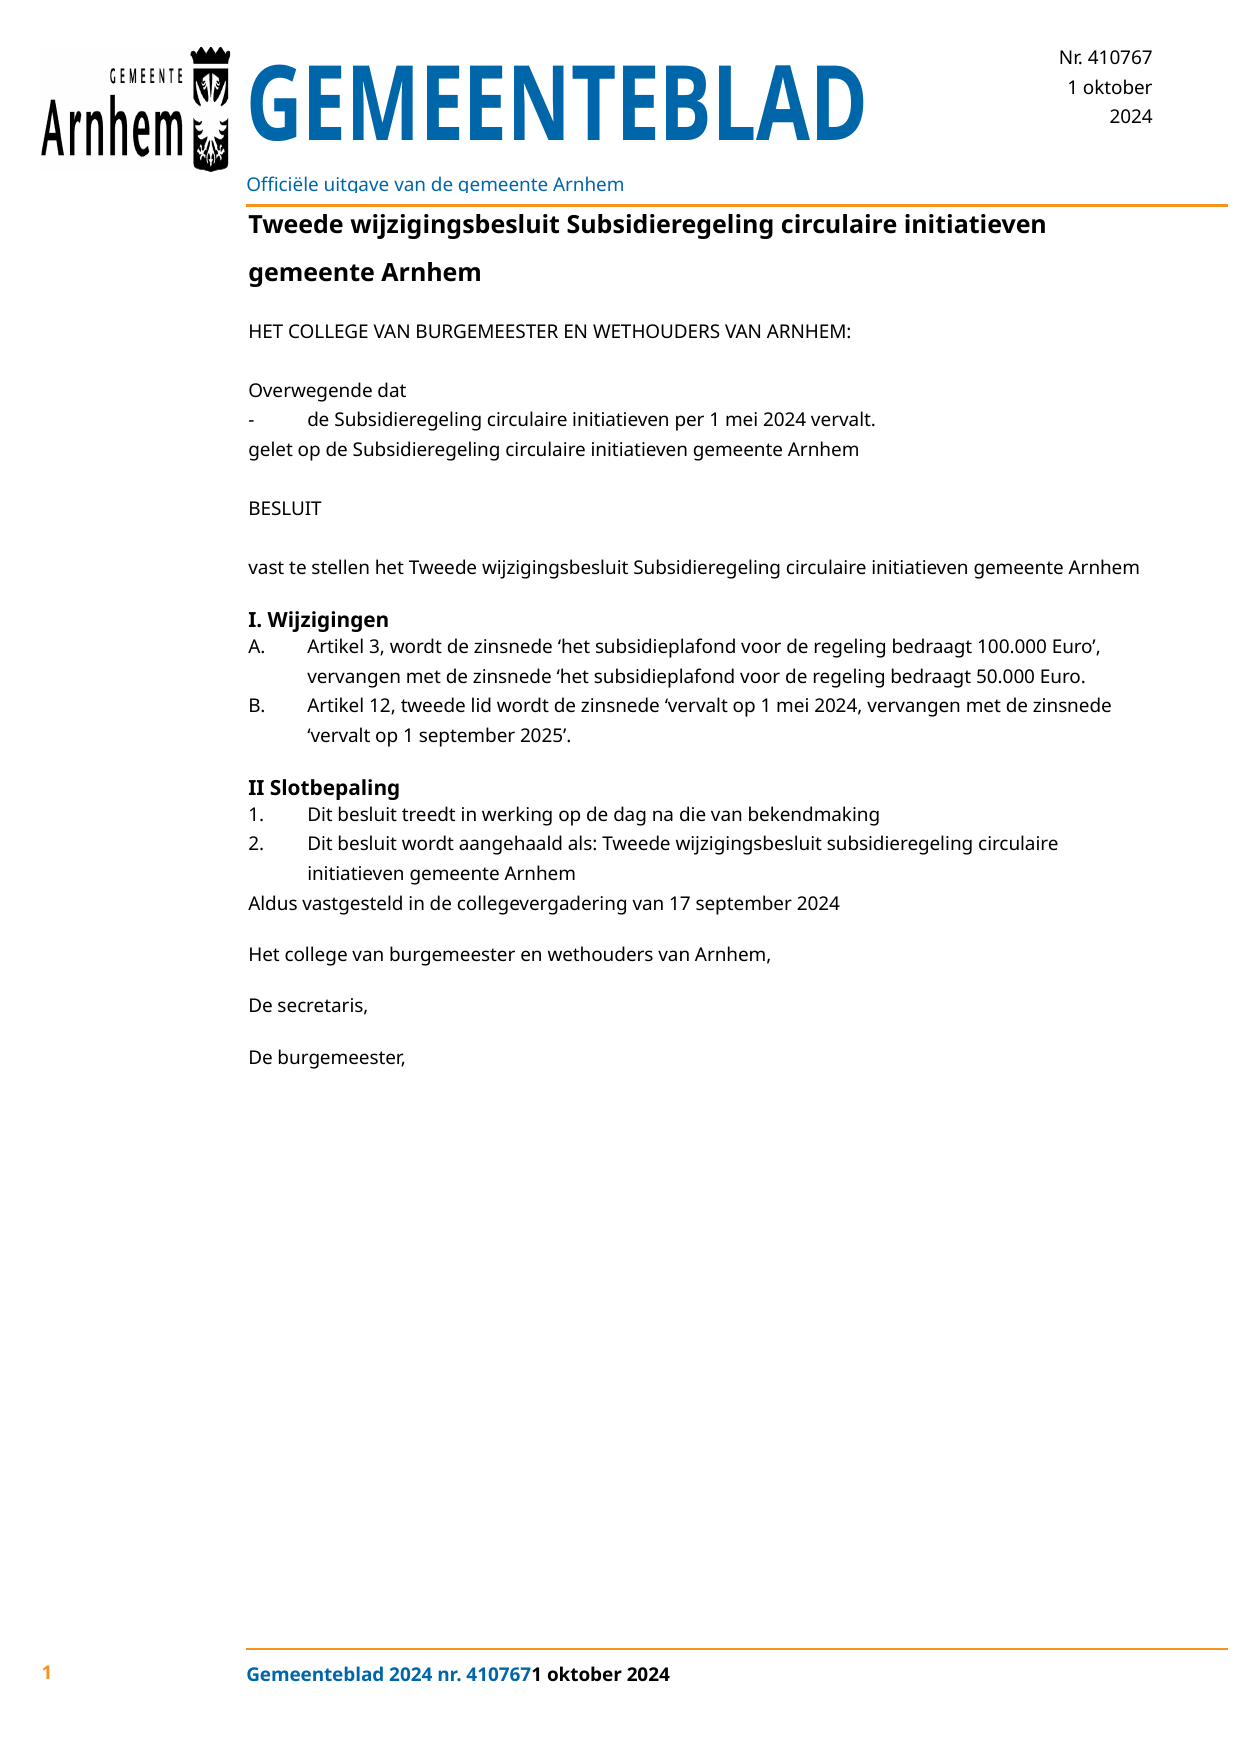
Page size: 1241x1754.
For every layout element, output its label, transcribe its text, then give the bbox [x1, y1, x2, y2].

list Dit besluit treedt in werking op de dag na die van bekendmaking [248, 801, 1152, 827]
text gelet op de Subsidieregeling circulaire initiatieven gemeente Arnhem [248, 436, 1152, 462]
text I. Wijzigingen [248, 605, 1152, 633]
list Artikel 12, tweede lid wordt de zinsnede ‘vervalt op 1 mei 2024, vervangen met de zinsnede ‘vervalt op 1 september 2025’. [248, 693, 1152, 748]
text Overwegende dat [248, 377, 1152, 403]
text HET COLLEGE VAN BURGEMEESTER EN WETHOUDERS VAN ARNHEM: [248, 318, 1152, 344]
text De burgemeester, [248, 1044, 1152, 1070]
text vast te stellen het Tweede wijzigingsbesluit Subsidieregeling circulaire initiatieven gemeente Arnhem [248, 554, 1152, 580]
text Aldus vastgesteld in de collegevergadering van 17 september 2024 [248, 890, 1152, 916]
picture [41, 47, 231, 172]
list de Subsidieregeling circulaire initiatieven per 1 mei 2024 vervalt. [248, 407, 1152, 432]
text De secretaris, [248, 993, 1152, 1018]
text Het college van burgemeester en wethouders van Arnhem, [248, 941, 1152, 967]
list Artikel 3, wordt de zinsnede ‘het subsidieplafond voor de regeling bedraagt 100.000 Euro’, vervangen met de zinsnede ‘het subsidieplafond voor de regeling bedraagt 50.000 Euro. [248, 633, 1152, 689]
text BESLUIT [248, 495, 1152, 521]
text II Slotbepaling [248, 773, 1152, 801]
list Dit besluit wordt aangehaald als: Tweede wijzigingsbesluit subsidieregeling circulaire initiatieven gemeente Arnhem [248, 831, 1152, 886]
text Tweede wijzigingsbesluit Subsidieregeling circulaire initiatieven gemeente Arnhem [248, 207, 1152, 288]
